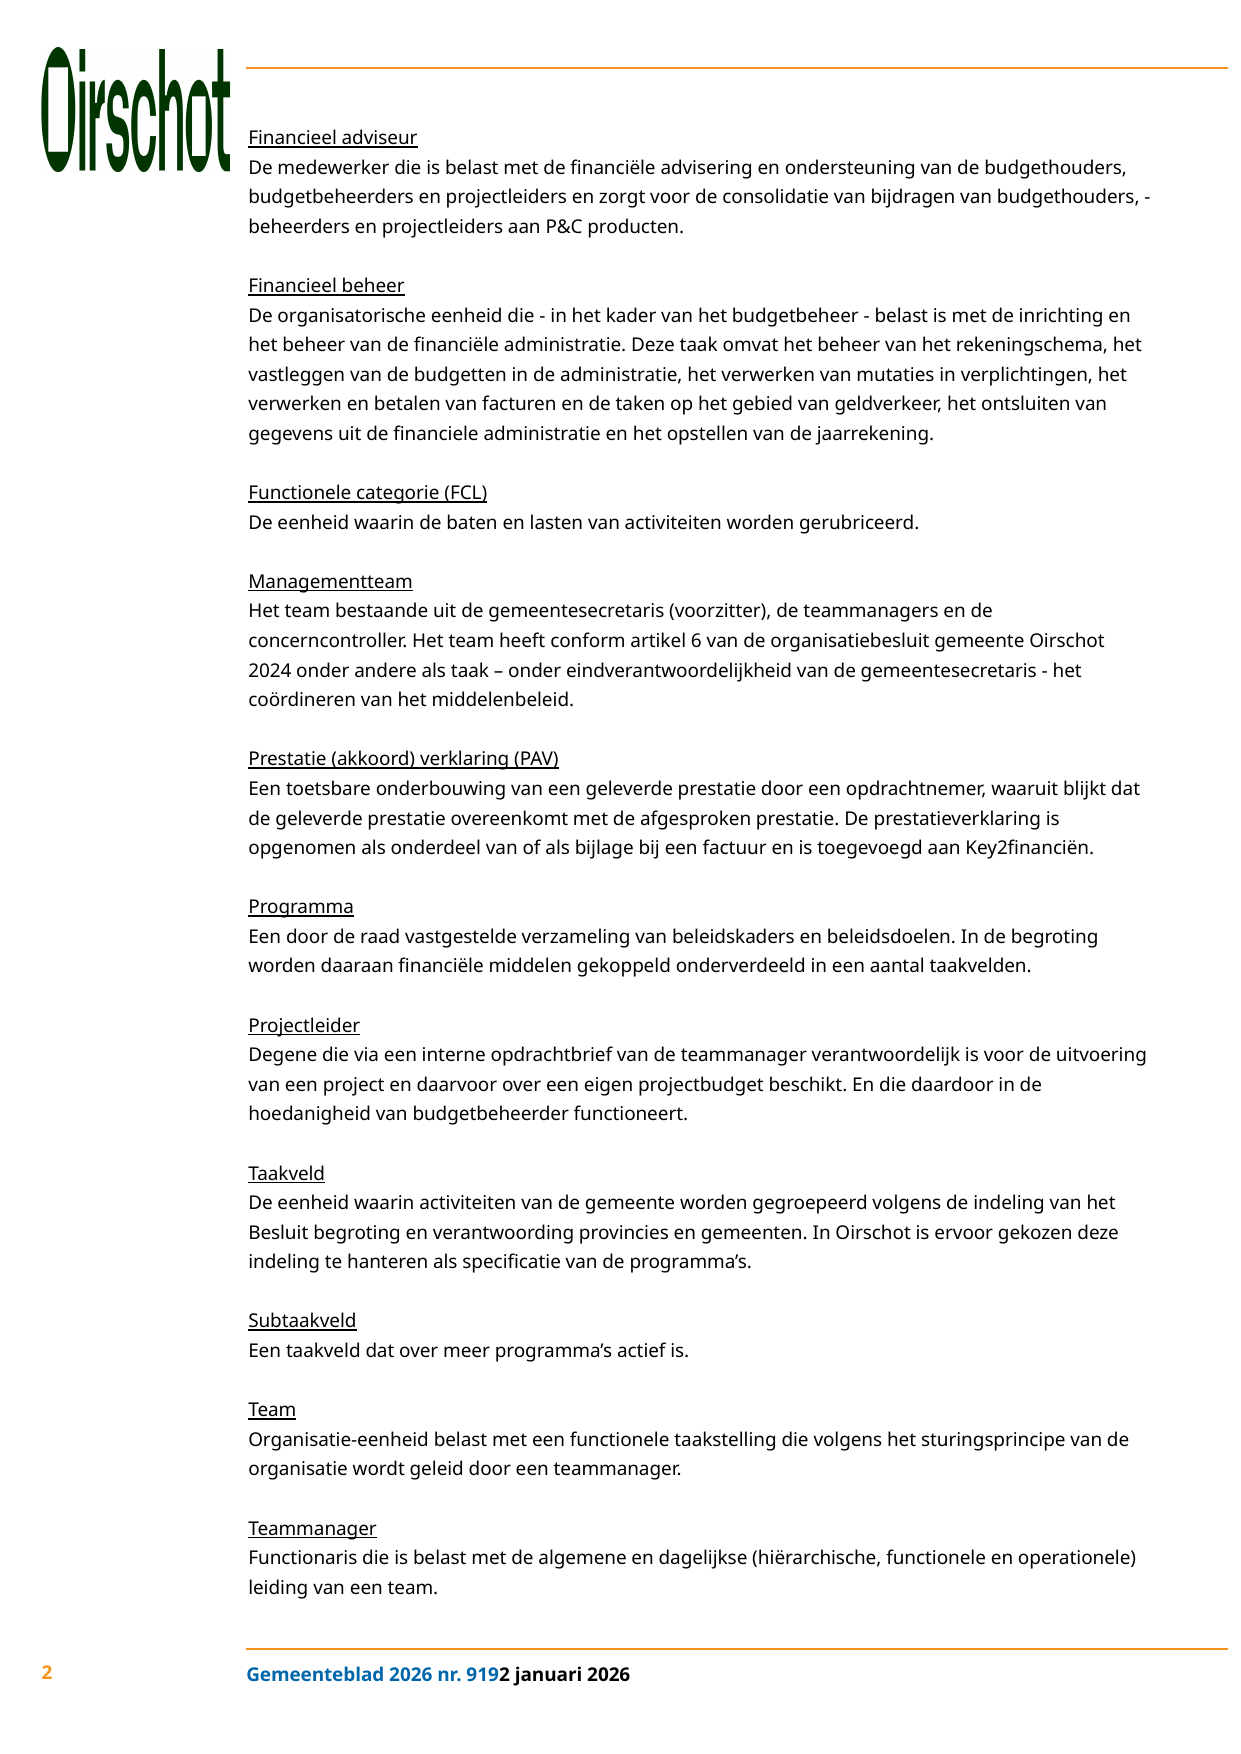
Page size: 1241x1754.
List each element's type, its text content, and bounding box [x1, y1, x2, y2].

text Subtaakveld [248, 1308, 1152, 1333]
text Degene die via een interne opdrachtbrief van de teammanager verantwoordelijk is voor de uitvoering van een project en daarvoor over een eigen projectbudget beschikt. En die daardoor in de hoedanigheid van budgetbeheerder functioneert. [248, 1041, 1152, 1126]
text Functionele categorie (FCL) [248, 479, 1152, 505]
text Een taakveld dat over meer programma’s actief is. [248, 1337, 1152, 1363]
text Financieel adviseur [248, 124, 1152, 150]
text Taakveld [248, 1160, 1152, 1186]
text Projectleider [248, 1012, 1152, 1038]
text De medewerker die is belast met de financiële advisering en ondersteuning van de budgethouders, budgetbeheerders en projectleiders en zorgt voor de consolidatie van bijdragen van budgethouders, -beheerders en projectleiders aan P&C producten. [248, 154, 1152, 239]
text Team [248, 1396, 1152, 1422]
text Organisatie-eenheid belast met een functionele taakstelling die volgens het sturingsprincipe van de organisatie wordt geleid door een teammanager. [248, 1426, 1152, 1481]
text Managementteam [248, 568, 1152, 594]
text De eenheid waarin de baten en lasten van activiteiten worden gerubriceerd. [248, 509, 1152, 535]
text Programma [248, 893, 1152, 919]
text Financieel beheer [248, 272, 1152, 298]
text Functionaris die is belast met de algemene en dagelijkse (hiërarchische, functionele en operationele) leiding van een team. [248, 1544, 1152, 1600]
picture [41, 47, 231, 172]
text De organisatorische eenheid die - in het kader van het budgetbeheer - belast is met de inrichting en het beheer van de financiële administratie. Deze taak omvat het beheer van het rekeningschema, het vastleggen van de budgetten in de administratie, het verwerken van mutaties in verplichtingen, het verwerken en betalen van facturen en de taken op het gebied van geldverkeer, het ontsluiten van gegevens uit de financiele administratie en het opstellen van de jaarrekening. [248, 302, 1152, 446]
text Het team bestaande uit de gemeentesecretaris (voorzitter), de teammanagers en de concerncontroller. Het team heeft conform artikel 6 van de organisatiebesluit gemeente Oirschot 2024 onder andere als taak – onder eindverantwoordelijkheid van de gemeentesecretaris - het coördineren van het middelenbeleid. [248, 598, 1152, 712]
text Een door de raad vastgestelde verzameling van beleidskaders en beleidsdoelen. In de begroting worden daaraan financiële middelen gekoppeld onderverdeeld in een aantal taakvelden. [248, 923, 1152, 978]
text De eenheid waarin activiteiten van de gemeente worden gegroepeerd volgens de indeling van het Besluit begroting en verantwoording provincies en gemeenten. In Oirschot is ervoor gekozen deze indeling te hanteren als specificatie van de programma’s. [248, 1189, 1152, 1274]
text Een toetsbare onderbouwing van een geleverde prestatie door een opdrachtnemer, waaruit blijkt dat de geleverde prestatie overeenkomt met de afgesproken prestatie. De prestatieverklaring is opgenomen als onderdeel van of als bijlage bij een factuur en is toegevoegd aan Key2financiën. [248, 775, 1152, 860]
text Prestatie (akkoord) verklaring (PAV) [248, 746, 1152, 771]
text Teammanager [248, 1515, 1152, 1541]
